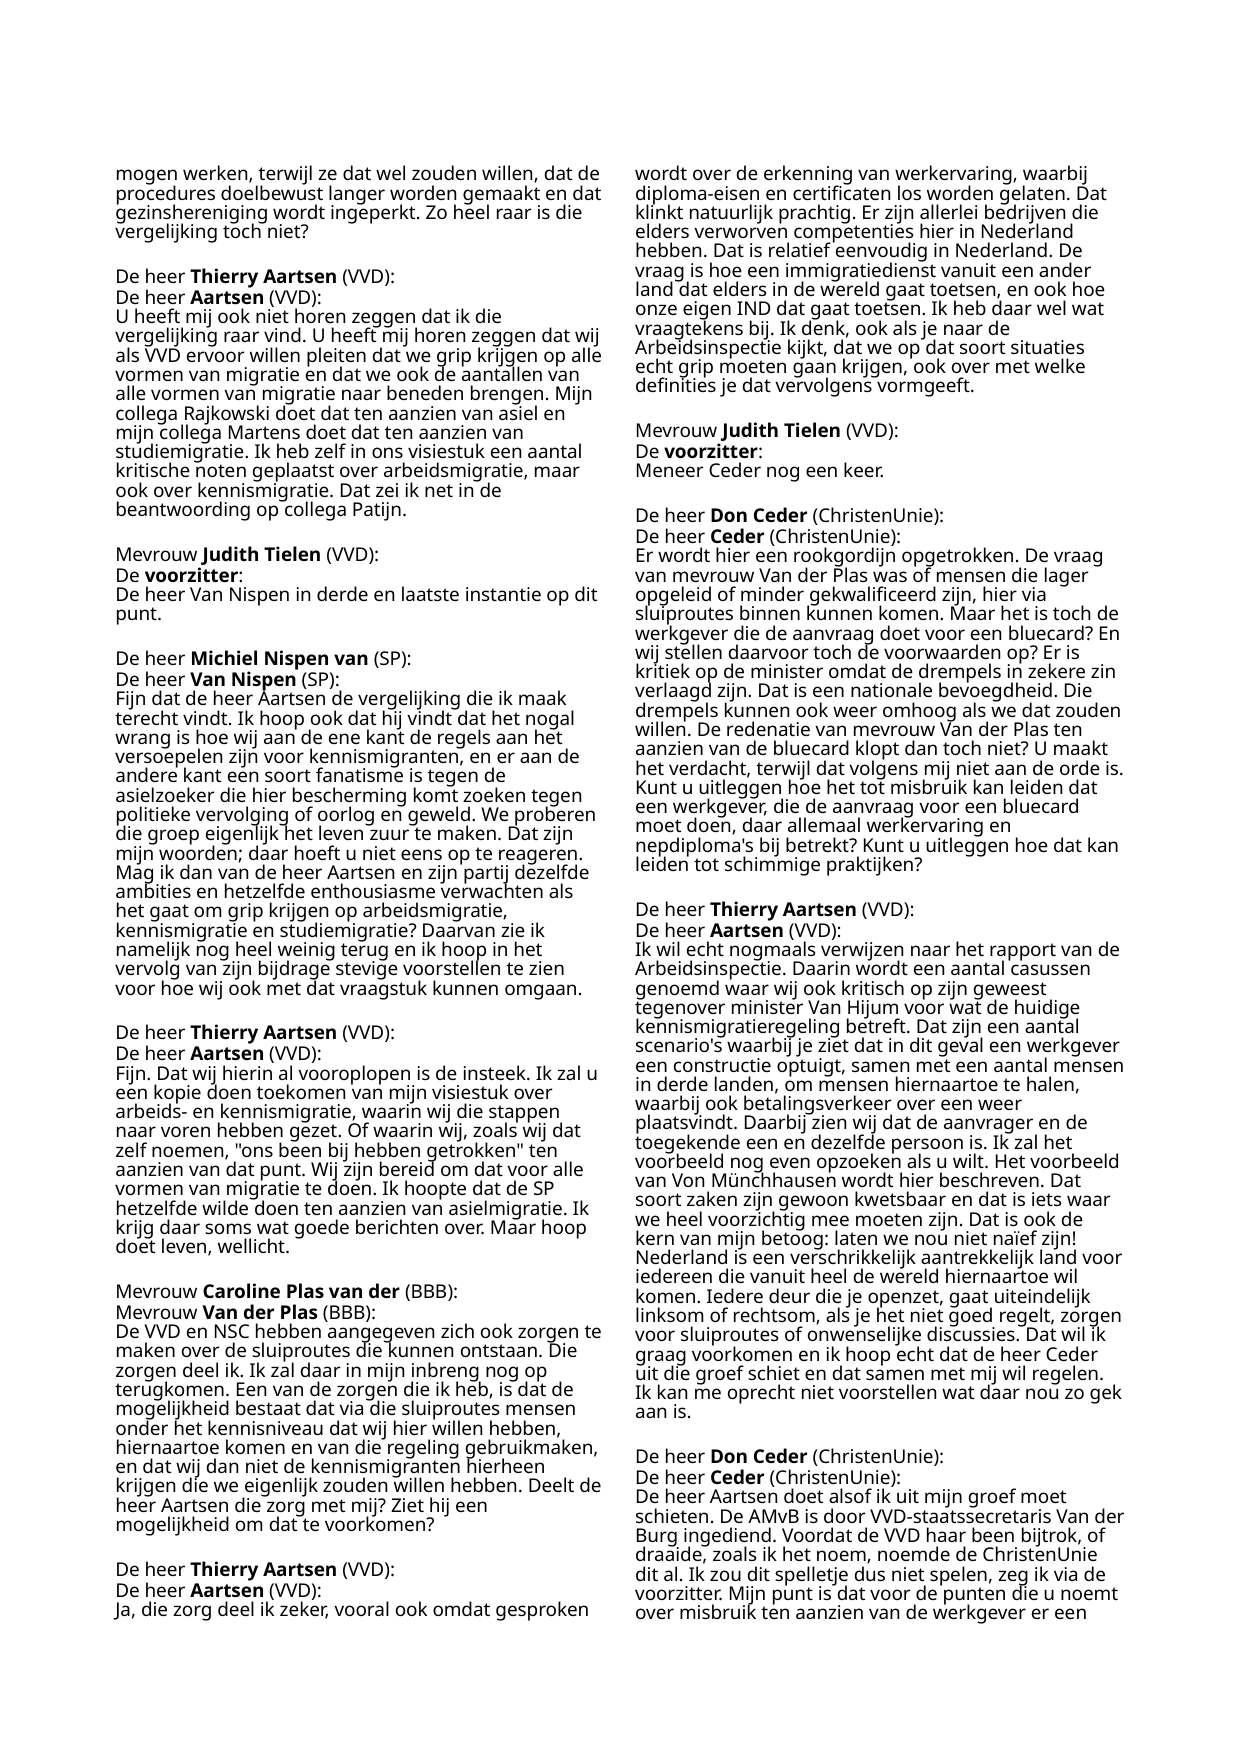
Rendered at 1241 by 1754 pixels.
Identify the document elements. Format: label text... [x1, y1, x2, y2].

text De heer Van Nispen (SP): [115, 671, 605, 690]
text De heer Ceder (ChristenUnie): [635, 528, 1125, 547]
text mogen werken, terwijl ze dat wel zouden willen, dat de procedures doelbewust langer worden gemaakt en dat gezinshereniging wordt ingeperkt. Zo heel raar is die vergelijking toch niet? [115, 165, 605, 242]
text De heer Thierry Aartsen (VVD): [115, 263, 605, 289]
text U heeft mij ook niet horen zeggen dat ik die vergelijking raar vind. U heeft mij horen zeggen dat wij als VVD ervoor willen pleiten dat we grip krijgen op alle vormen van migratie en dat we ook de aantallen van alle vormen van migratie naar beneden brengen. Mijn collega Rajkowski doet dat ten aanzien van asiel en mijn collega Martens doet dat ten aanzien van studiemigratie. Ik heb zelf in ons visiestuk een aantal kritische noten geplaatst over arbeidsmigratie, maar ook over kennismigratie. Dat zei ik net in de beantwoording op collega Patijn. [115, 308, 605, 520]
text Fijn dat de heer Aartsen de vergelijking die ik maak terecht vindt. Ik hoop ook dat hij vindt dat het nogal wrang is hoe wij aan de ene kant de regels aan het versoepelen zijn voor kennismigranten, en er aan de andere kant een soort fanatisme is tegen de asielzoeker die hier bescherming komt zoeken tegen politieke vervolging of oorlog en geweld. We proberen die groep eigenlijk het leven zuur te maken. Dat zijn mijn woorden; daar hoeft u niet eens op te reageren. Mag ik dan van de heer Aartsen en zijn partij dezelfde ambities en hetzelfde enthousiasme verwachten als het gaat om grip krijgen op arbeidsmigratie, kennismigratie en studiemigratie? Daarvan zie ik namelijk nog heel weinig terug en ik hoop in het vervolg van zijn bijdrage stevige voorstellen te zien voor hoe wij ook met dat vraagstuk kunnen omgaan. [115, 690, 605, 999]
text De voorzitter: [115, 567, 605, 586]
text Er wordt hier een rookgordijn opgetrokken. De vraag van mevrouw Van der Plas was of mensen die lager opgeleid of minder gekwalificeerd zijn, hier via sluiproutes binnen kunnen komen. Maar het is toch de werkgever die de aanvraag doet voor een bluecard? En wij stellen daarvoor toch de voorwaarden op? Er is kritiek op de minister omdat de drempels in zekere zin verlaagd zijn. Dat is een nationale bevoegdheid. Die drempels kunnen ook weer omhoog als we dat zouden willen. De redenatie van mevrouw Van der Plas ten aanzien van de bluecard klopt dan toch niet? U maakt het verdacht, terwijl dat volgens mij niet aan de orde is. Kunt u uitleggen hoe het tot misbruik kan leiden dat een werkgever, die de aanvraag voor een bluecard moet doen, daar allemaal werkervaring en nepdiploma's bij betrekt? Kunt u uitleggen hoe dat kan leiden tot schimmige praktijken? [635, 547, 1125, 875]
text De heer Thierry Aartsen (VVD): [115, 1556, 605, 1582]
text De heer Michiel Nispen van (SP): [115, 645, 605, 671]
text De heer Don Ceder (ChristenUnie): [635, 502, 1125, 528]
text Mevrouw Caroline Plas van der (BBB): [115, 1278, 605, 1304]
text De heer Thierry Aartsen (VVD): [115, 1019, 605, 1045]
text De heer Aartsen (VVD): [635, 922, 1125, 941]
text Ja, die zorg deel ik zeker, vooral ook omdat gesproken [115, 1601, 605, 1620]
text Fijn. Dat wij hierin al vooroplopen is de insteek. Ik zal u een kopie doen toekomen van mijn visiestuk over arbeids- en kennismigratie, waarin wij die stappen naar voren hebben gezet. Of waarin wij, zoals wij dat zelf noemen, "ons been bij hebben getrokken" ten aanzien van dat punt. Wij zijn bereid om dat voor alle vormen van migratie te doen. Ik hoopte dat de SP hetzelfde wilde doen ten aanzien van asielmigratie. Ik krijg daar soms wat goede berichten over. Maar hoop doet leven, wellicht. [115, 1064, 605, 1257]
text Mevrouw Van der Plas (BBB): [115, 1304, 605, 1323]
text wordt over de erkenning van werkervaring, waarbij diploma-eisen en certificaten los worden gelaten. Dat klinkt natuurlijk prachtig. Er zijn allerlei bedrijven die elders verworven competenties hier in Nederland hebben. Dat is relatief eenvoudig in Nederland. De vraag is hoe een immigratiedienst vanuit een ander land dat elders in de wereld gaat toetsen, en ook hoe onze eigen IND dat gaat toetsen. Ik heb daar wel wat vraagtekens bij. Ik denk, ook als je naar de Arbeidsinspectie kijkt, dat we op dat soort situaties echt grip moeten gaan krijgen, ook over met welke definities je dat vervolgens vormgeeft. [635, 165, 1125, 397]
text De heer Aartsen (VVD): [115, 289, 605, 308]
text De heer Don Ceder (ChristenUnie): [635, 1443, 1125, 1469]
text De heer Ceder (ChristenUnie): [635, 1469, 1125, 1488]
text De heer Thierry Aartsen (VVD): [635, 896, 1125, 922]
text Meneer Ceder nog een keer. [635, 462, 1125, 482]
text De heer Aartsen doet alsof ik uit mijn groef moet schieten. De AMvB is door VVD-staatssecretaris Van der Burg ingediend. Voordat de VVD haar been bijtrok, of draaide, zoals ik het noem, noemde de ChristenUnie dit al. Ik zou dit spelletje dus niet spelen, zeg ik via de voorzitter. Mijn punt is dat voor de punten die u noemt over misbruik ten aanzien van de werkgever er een [635, 1488, 1125, 1623]
text Mevrouw Judith Tielen (VVD): [635, 417, 1125, 443]
text Mevrouw Judith Tielen (VVD): [115, 541, 605, 567]
text De heer Aartsen (VVD): [115, 1582, 605, 1601]
text De VVD en NSC hebben aangegeven zich ook zorgen te maken over de sluiproutes die kunnen ontstaan. Die zorgen deel ik. Ik zal daar in mijn inbreng nog op terugkomen. Een van de zorgen die ik heb, is dat de mogelijkheid bestaat dat via die sluiproutes mensen onder het kennisniveau dat wij hier willen hebben, hiernaartoe komen en van die regeling gebruikmaken, en dat wij dan niet de kennismigranten hierheen krijgen die we eigenlijk zouden willen hebben. Deelt de heer Aartsen die zorg met mij? Ziet hij een mogelijkheid om dat te voorkomen? [115, 1323, 605, 1535]
text Ik wil echt nogmaals verwijzen naar het rapport van de Arbeidsinspectie. Daarin wordt een aantal casussen genoemd waar wij ook kritisch op zijn geweest tegenover minister Van Hijum voor wat de huidige kennismigratieregeling betreft. Dat zijn een aantal scenario's waarbij je ziet dat in dit geval een werkgever een constructie optuigt, samen met een aantal mensen in derde landen, om mensen hiernaartoe te halen, waarbij ook betalingsverkeer over een weer plaatsvindt. Daarbij zien wij dat de aanvrager en de toegekende een en dezelfde persoon is. Ik zal het voorbeeld nog even opzoeken als u wilt. Het voorbeeld van Von Münchhausen wordt hier beschreven. Dat soort zaken zijn gewoon kwetsbaar en dat is iets waar we heel voorzichtig mee moeten zijn. Dat is ook de kern van mijn betoog: laten we nou niet naïef zijn! Nederland is een verschrikkelijk aantrekkelijk land voor iedereen die vanuit heel de wereld hiernaartoe wil komen. Iedere deur die je openzet, gaat uiteindelijk linksom of rechtsom, als je het niet goed regelt, zorgen voor sluiproutes of onwenselijke discussies. Dat wil ik graag voorkomen en ik hoop echt dat de heer Ceder uit die groef schiet en dat samen met mij wil regelen. Ik kan me oprecht niet voorstellen wat daar nou zo gek aan is. [635, 941, 1125, 1423]
text De heer Van Nispen in derde en laatste instantie op dit punt. [115, 586, 605, 624]
text De voorzitter: [635, 443, 1125, 462]
text De heer Aartsen (VVD): [115, 1045, 605, 1064]
